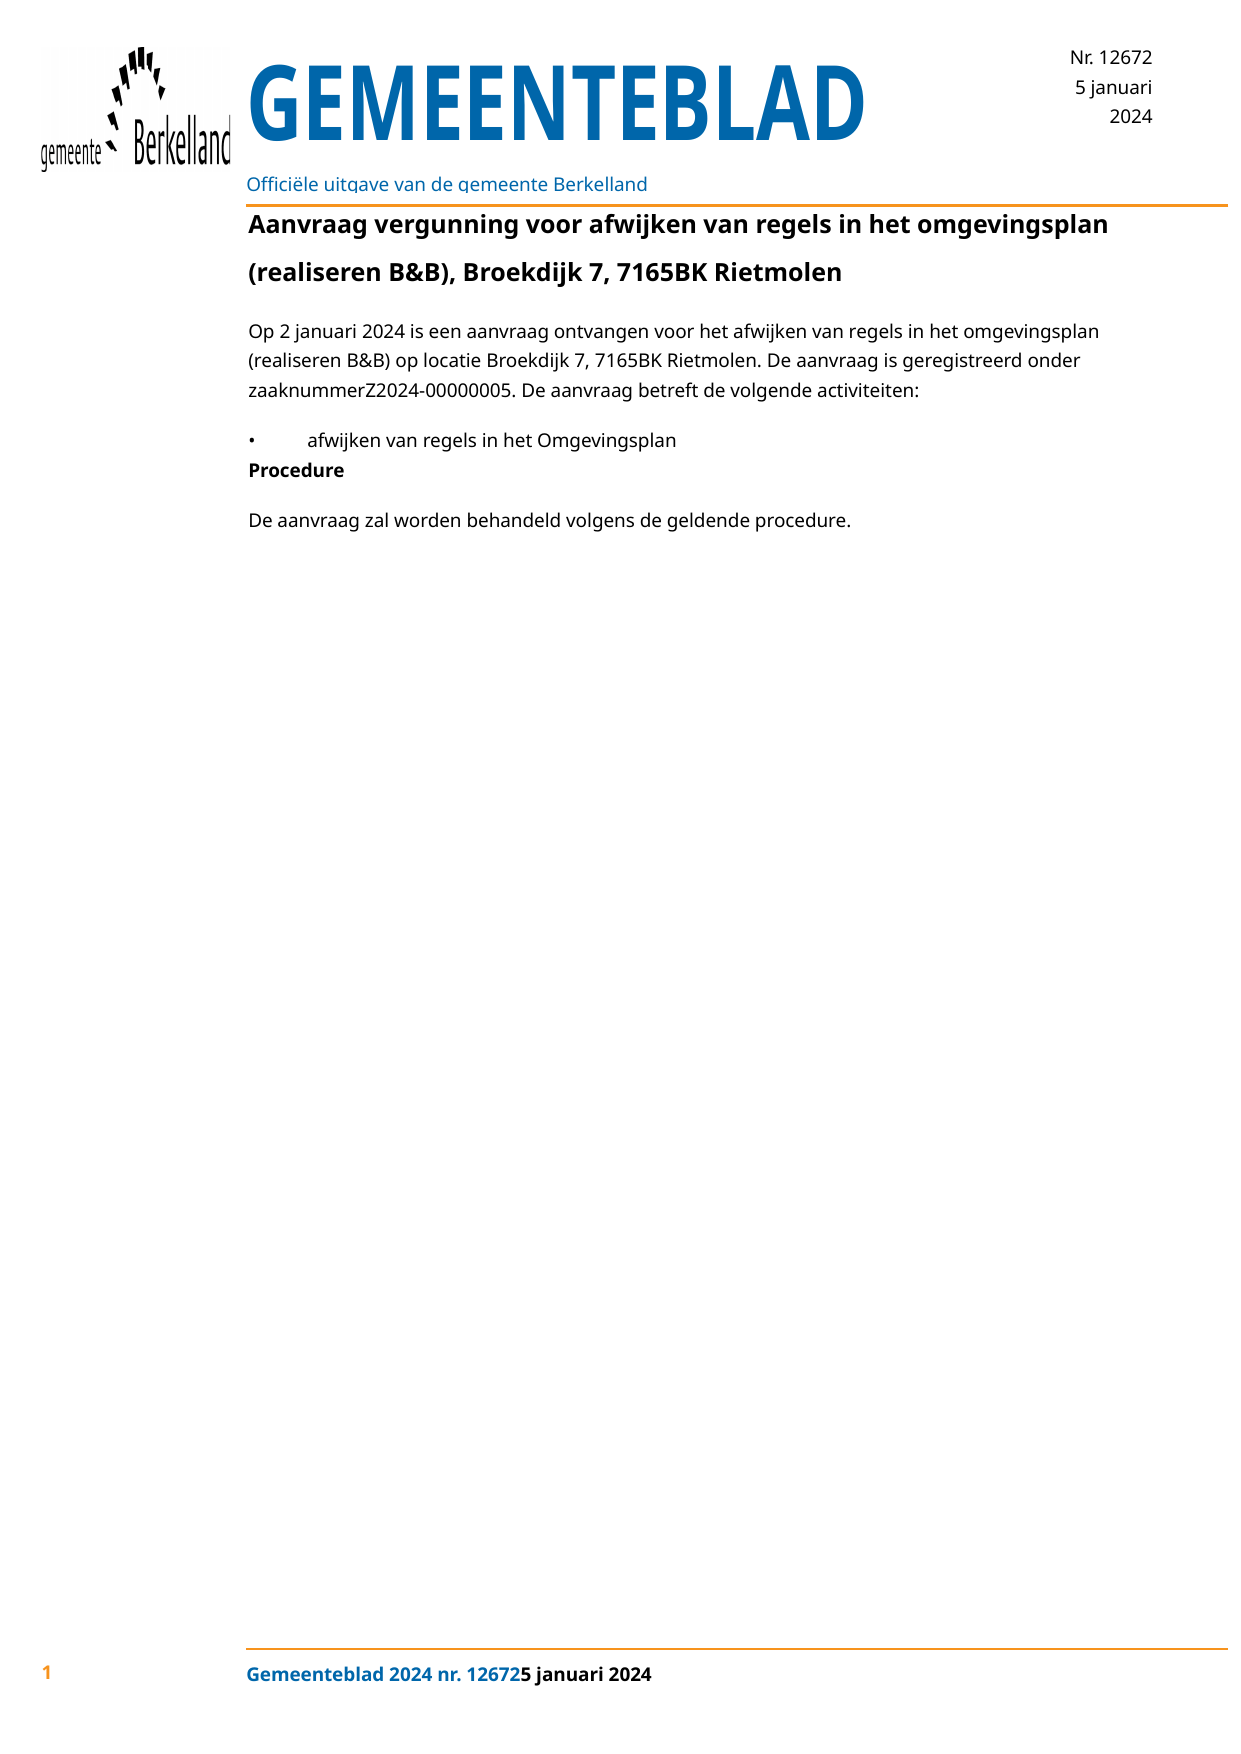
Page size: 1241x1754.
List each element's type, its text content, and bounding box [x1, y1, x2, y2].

list afwijken van regels in het Omgevingsplan [248, 427, 1152, 453]
text Procedure [248, 457, 1152, 483]
text Aanvraag vergunning voor afwijken van regels in het omgevingsplan (realiseren B&B), Broekdijk 7, 7165BK Rietmolen [248, 207, 1152, 288]
picture [41, 47, 231, 172]
text Op 2 januari 2024 is een aanvraag ontvangen voor het afwijken van regels in het omgevingsplan (realiseren B&B) op locatie Broekdijk 7, 7165BK Rietmolen. De aanvraag is geregistreerd onder zaaknummerZ2024-00000005. De aanvraag betreft de volgende activiteiten: [248, 318, 1152, 403]
text De aanvraag zal worden behandeld volgens de geldende procedure. [248, 507, 1152, 533]
